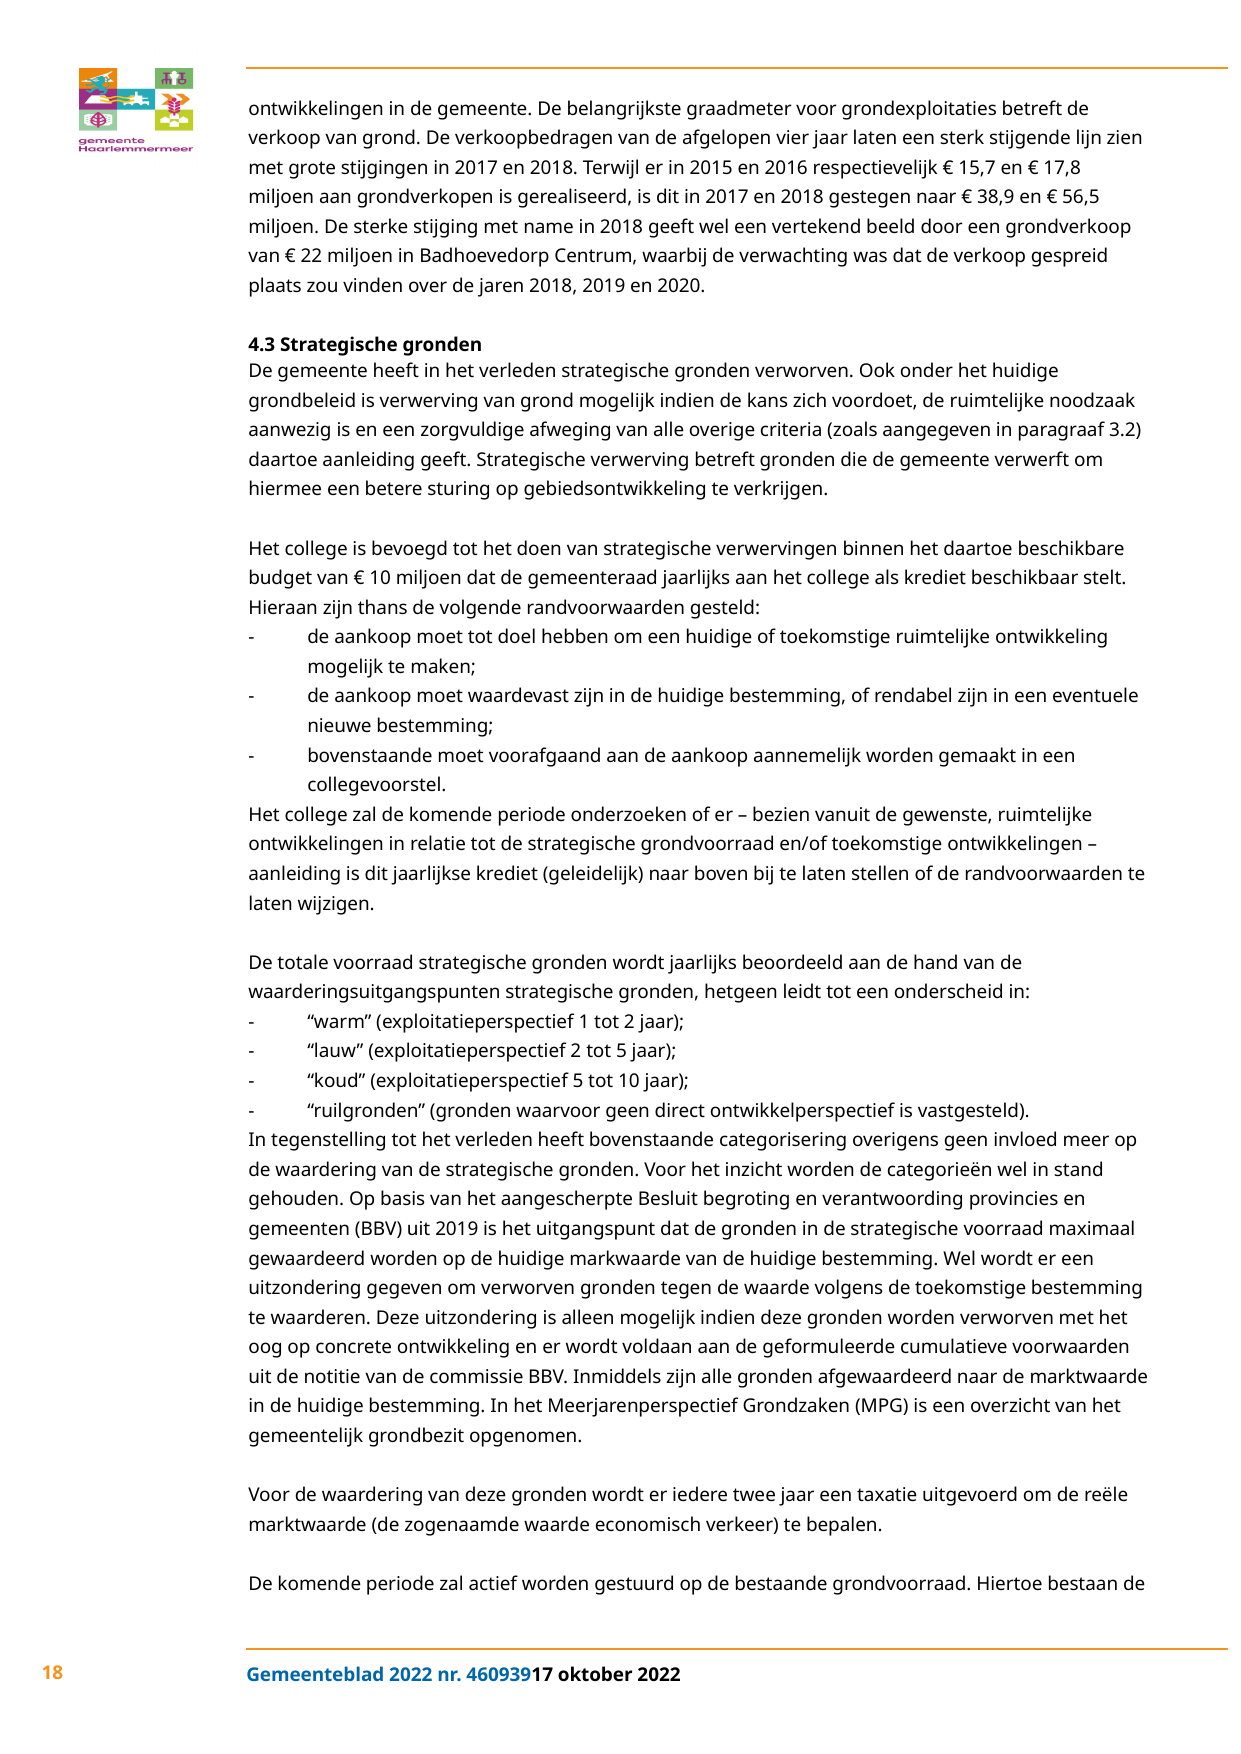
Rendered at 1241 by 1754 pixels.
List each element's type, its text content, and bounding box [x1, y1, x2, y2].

list “ruilgronden” (gronden waarvoor geen direct ontwikkelperspectief is vastgesteld). [248, 1097, 1152, 1122]
list “warm” (exploitatieperspectief 1 tot 2 jaar); [248, 1008, 1152, 1034]
list “lauw” (exploitatieperspectief 2 tot 5 jaar); [248, 1038, 1152, 1063]
text Voor de waardering van deze gronden wordt er iedere twee jaar een taxatie uitgevoerd om de reële marktwaarde (de zogenaamde waarde economisch verkeer) te bepalen. [248, 1481, 1152, 1537]
list “koud” (exploitatieperspectief 5 tot 10 jaar); [248, 1067, 1152, 1093]
text ontwikkelingen in de gemeente. De belangrijkste graadmeter voor grondexploitaties betreft de verkoop van grond. De verkoopbedragen van de afgelopen vier jaar laten een sterk stijgende lijn zien met grote stijgingen in 2017 en 2018. Terwijl er in 2015 en 2016 respectievelijk € 15,7 en € 17,8 miljoen aan grondverkopen is gerealiseerd, is dit in 2017 en 2018 gestegen naar € 38,9 en € 56,5 miljoen. De sterke stijging met name in 2018 geeft wel een vertekend beeld door een grondverkoop van € 22 miljoen in Badhoevedorp Centrum, waarbij de verwachting was dat de verkoop gespreid plaats zou vinden over de jaren 2018, 2019 en 2020. [248, 95, 1152, 298]
text In tegenstelling tot het verleden heeft bovenstaande categorisering overigens geen invloed meer op de waardering van de strategische gronden. Voor het inzicht worden de categorieën wel in stand gehouden. Op basis van het aangescherpte Besluit begroting en verantwoording provincies en gemeenten (BBV) uit 2019 is het uitgangspunt dat de gronden in de strategische voorraad maximaal gewaardeerd worden op de huidige markwaarde van de huidige bestemming. Wel wordt er een uitzondering gegeven om verworven gronden tegen de waarde volgens de toekomstige bestemming te waarderen. Deze uitzondering is alleen mogelijk indien deze gronden worden verworven met het oog op concrete ontwikkeling en er wordt voldaan aan de geformuleerde cumulatieve voorwaarden uit de notitie van de commissie BBV. Inmiddels zijn alle gronden afgewaardeerd naar de marktwaarde in de huidige bestemming. In het Meerjarenperspectief Grondzaken (MPG) is een overzicht van het gemeentelijk grondbezit opgenomen. [248, 1126, 1152, 1448]
picture [41, 47, 231, 172]
text Het college is bevoegd tot het doen van strategische verwervingen binnen het daartoe beschikbare budget van € 10 miljoen dat de gemeenteraad jaarlijks aan het college als krediet beschikbaar stelt. Hieraan zijn thans de volgende randvoorwaarden gesteld: [248, 535, 1152, 619]
list bovenstaande moet voorafgaand aan de aankoop aannemelijk worden gemaakt in een collegevoorstel. [248, 742, 1152, 797]
text De totale voorraad strategische gronden wordt jaarlijks beoordeeld aan de hand van de waarderingsuitgangspunten strategische gronden, hetgeen leidt tot een onderscheid in: [248, 949, 1152, 1004]
list de aankoop moet tot doel hebben om een huidige of toekomstige ruimtelijke ontwikkeling mogelijk te maken; [248, 623, 1152, 679]
text Het college zal de komende periode onderzoeken of er – bezien vanuit de gewenste, ruimtelijke ontwikkelingen in relatie tot de strategische grondvoorraad en/of toekomstige ontwikkelingen – aanleiding is dit jaarlijkse krediet (geleidelijk) naar boven bij te laten stellen of de randvoorwaarden te laten wijzigen. [248, 801, 1152, 915]
text 4.3 Strategische gronden [248, 331, 1152, 357]
list de aankoop moet waardevast zijn in de huidige bestemming, of rendabel zijn in een eventuele nieuwe bestemming; [248, 683, 1152, 738]
text De komende periode zal actief worden gestuurd op de bestaande grondvoorraad. Hiertoe bestaan de [248, 1570, 1152, 1596]
text De gemeente heeft in het verleden strategische gronden verworven. Ook onder het huidige grondbeleid is verwerving van grond mogelijk indien de kans zich voordoet, de ruimtelijke noodzaak aanwezig is en een zorgvuldige afweging van alle overige criteria (zoals aangegeven in paragraaf 3.2) daartoe aanleiding geeft. Strategische verwerving betreft gronden die de gemeente verwerft om hiermee een betere sturing op gebiedsontwikkeling te verkrijgen. [248, 357, 1152, 501]
